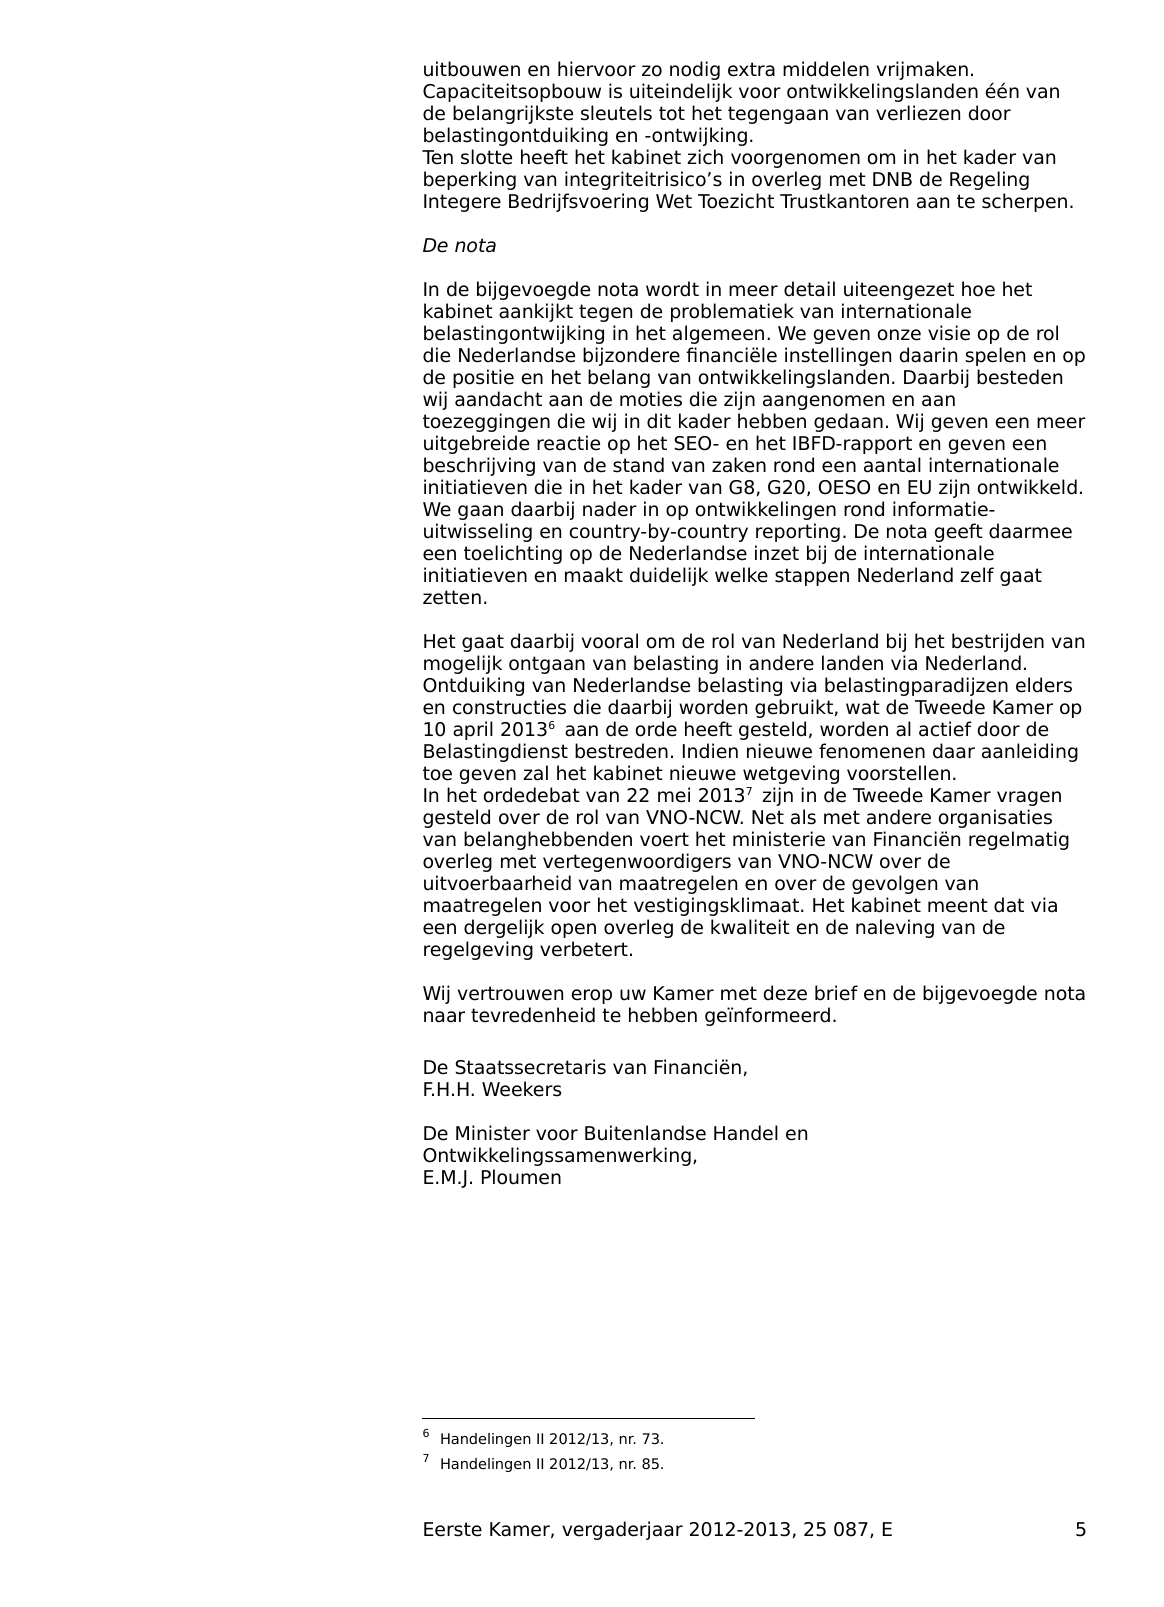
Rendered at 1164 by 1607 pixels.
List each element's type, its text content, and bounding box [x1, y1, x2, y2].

subtitle De nota [422, 235, 1087, 257]
text Wij vertrouwen erop uw Kamer met deze brief en de bijgevoegde nota naar tevredenheid te hebben geïnformeerd. [422, 983, 1087, 1027]
text Ten slotte heeft het kabinet zich voorgenomen om in het kader van beperking van integriteitrisico’s in overleg met DNB de Regeling Integere Bedrijfsvoering Wet Toezicht Trustkantoren aan te scherpen. [422, 147, 1087, 213]
text Handelingen II 2012/13, nr. 73. [422, 1427, 1087, 1449]
text De Minister voor Buitenlandse Handel en Ontwikkelingssamenwerking, E.M.J. Ploumen [422, 1123, 1087, 1189]
text In de bijgevoegde nota wordt in meer detail uiteengezet hoe het kabinet aankijkt tegen de problematiek van internationale belastingontwijking in het algemeen. We geven onze visie op de rol die Nederlandse bijzondere financiële instellingen daarin spelen en op de positie en het belang van ontwikkelingslanden. Daarbij besteden wij aandacht aan de moties die zijn aangenomen en aan toezeggingen die wij in dit kader hebben gedaan. Wij geven een meer uitgebreide reactie op het SEO- en het IBFD-rapport en geven een beschrijving van de stand van zaken rond een aantal internationale initiatieven die in het kader van G8, G20, OESO en EU zijn ontwikkeld. We gaan daarbij nader in op ontwikkelingen rond informatie-uitwisseling en country-by-country reporting. De nota geeft daarmee een toelichting op de Nederlandse inzet bij de internationale initiatieven en maakt duidelijk welke stappen Nederland zelf gaat zetten. [422, 279, 1087, 609]
text De Staatssecretaris van Financiën, F.H.H. Weekers [422, 1057, 1087, 1101]
text In het ordedebat van 22 mei 2013 zijn in de Tweede Kamer vragen gesteld over de rol van VNO-NCW. Net als met andere organisaties van belanghebbenden voert het ministerie van Financiën regelmatig overleg met vertegenwoordigers van VNO-NCW over de uitvoerbaarheid van maatregelen en over de gevolgen van maatregelen voor het vestigingsklimaat. Het kabinet meent dat via een dergelijk open overleg de kwaliteit en de naleving van de regelgeving verbetert. [422, 785, 1087, 961]
text uitbouwen en hiervoor zo nodig extra middelen vrijmaken. Capaciteitsopbouw is uiteindelijk voor ontwikkelingslanden één van de belangrijkste sleutels tot het tegengaan van verliezen door belastingontduiking en -ontwijking. [422, 59, 1087, 147]
text Handelingen II 2012/13, nr. 85. [422, 1452, 1087, 1474]
text Het gaat daarbij vooral om de rol van Nederland bij het bestrijden van mogelijk ontgaan van belasting in andere landen via Nederland. Ontduiking van Nederlandse belasting via belastingparadijzen elders en constructies die daarbij worden gebruikt, wat de Tweede Kamer op 10 april 2013 aan de orde heeft gesteld, worden al actief door de Belastingdienst bestreden. Indien nieuwe fenomenen daar aanleiding toe geven zal het kabinet nieuwe wetgeving voorstellen. [422, 631, 1087, 785]
